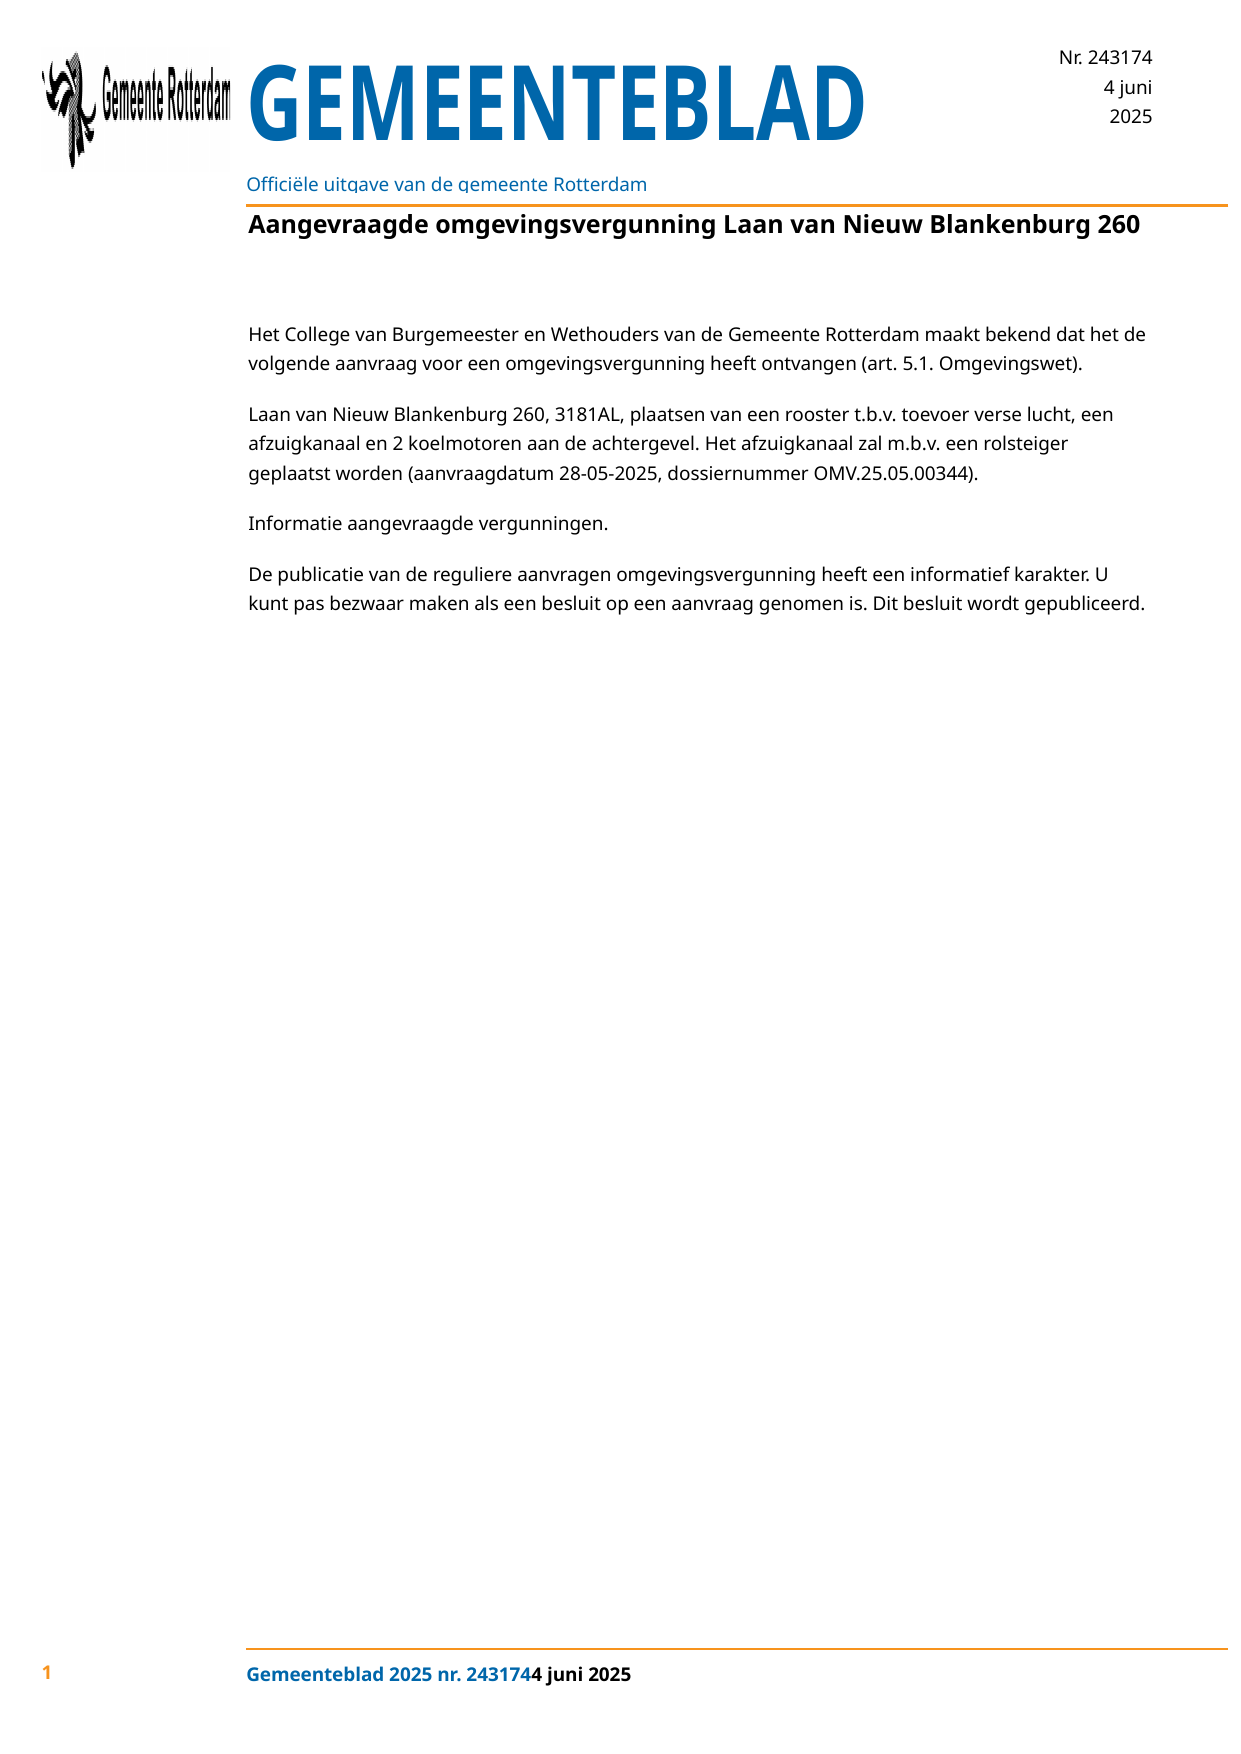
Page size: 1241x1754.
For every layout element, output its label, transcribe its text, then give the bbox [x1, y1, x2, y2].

text Het College van Burgemeester en Wethouders van de Gemeente Rotterdam maakt bekend dat het de volgende aanvraag voor een omgevingsvergunning heeft ontvangen (art. 5.1. Omgevingswet). [248, 321, 1152, 376]
text Informatie aangevraagde vergunningen. [248, 510, 1152, 536]
text Laan van Nieuw Blankenburg 260, 3181AL, plaatsen van een rooster t.b.v. toevoer verse lucht, een afzuigkanaal en 2 koelmotoren aan de achtergevel. Het afzuigkanaal zal m.b.v. een rolsteiger geplaatst worden (aanvraagdatum 28-05-2025, dossiernummer OMV.25.05.00344). [248, 401, 1152, 486]
picture [41, 47, 231, 172]
text De publicatie van de reguliere aanvragen omgevingsvergunning heeft een informatief karakter. U kunt pas bezwaar maken als een besluit op een aanvraag genomen is. Dit besluit wordt gepubliceerd. [248, 561, 1152, 616]
text Aangevraagde omgevingsvergunning Laan van Nieuw Blankenburg 260 [248, 207, 1152, 241]
